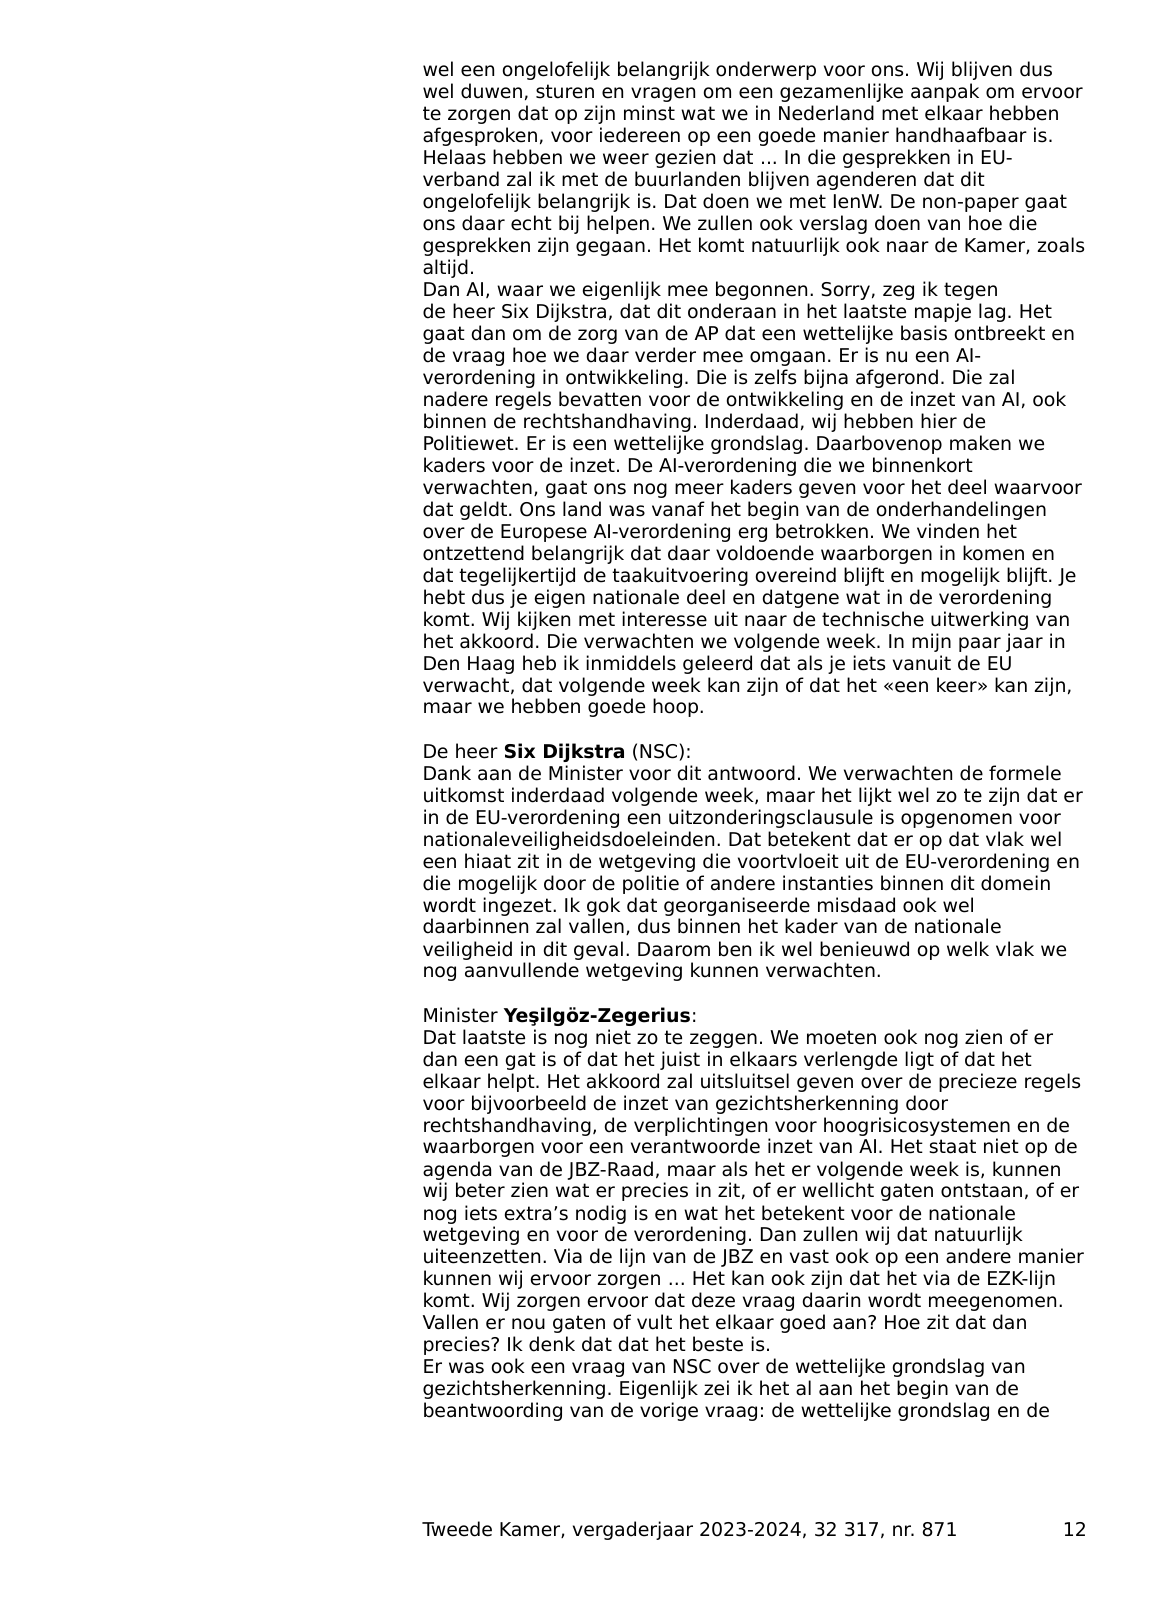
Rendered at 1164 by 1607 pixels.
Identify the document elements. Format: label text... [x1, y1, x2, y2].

text wel een ongelofelijk belangrijk onderwerp voor ons. Wij blijven dus wel duwen, sturen en vragen om een gezamenlijke aanpak om ervoor te zorgen dat op zijn minst wat we in Nederland met elkaar hebben afgesproken, voor iedereen op een goede manier handhaafbaar is. Helaas hebben we weer gezien dat ... In die gesprekken in EU-verband zal ik met de buurlanden blijven agenderen dat dit ongelofelijk belangrijk is. Dat doen we met IenW. De non-paper gaat ons daar echt bij helpen. We zullen ook verslag doen van hoe die gesprekken zijn gegaan. Het komt natuurlijk ook naar de Kamer, zoals altijd. [422, 59, 1087, 279]
text Dank aan de Minister voor dit antwoord. We verwachten de formele uitkomst inderdaad volgende week, maar het lijkt wel zo te zijn dat er in de EU-verordening een uitzonderingsclausule is opgenomen voor nationaleveiligheidsdoeleinden. Dat betekent dat er op dat vlak wel een hiaat zit in de wetgeving die voortvloeit uit de EU-verordening en die mogelijk door de politie of andere instanties binnen dit domein wordt ingezet. Ik gok dat georganiseerde misdaad ook wel daarbinnen zal vallen, dus binnen het kader van de nationale veiligheid in dit geval. Daarom ben ik wel benieuwd op welk vlak we nog aanvullende wetgeving kunnen verwachten. [422, 763, 1087, 982]
text Minister Yeşilgöz-Zegerius: [422, 1004, 1087, 1027]
text Dan AI, waar we eigenlijk mee begonnen. Sorry, zeg ik tegen de heer Six Dijkstra, dat dit onderaan in het laatste mapje lag. Het gaat dan om de zorg van de AP dat een wettelijke basis ontbreekt en de vraag hoe we daar verder mee omgaan. Er is nu een AI-verordening in ontwikkeling. Die is zelfs bijna afgerond. Die zal nadere regels bevatten voor de ontwikkeling en de inzet van AI, ook binnen de rechtshandhaving. Inderdaad, wij hebben hier de Politiewet. Er is een wettelijke grondslag. Daarbovenop maken we kaders voor de inzet. De AI-verordening die we binnenkort verwachten, gaat ons nog meer kaders geven voor het deel waarvoor dat geldt. Ons land was vanaf het begin van de onderhandelingen over de Europese AI-verordening erg betrokken. We vinden het ontzettend belangrijk dat daar voldoende waarborgen in komen en dat tegelijkertijd de taakuitvoering overeind blijft en mogelijk blijft. Je hebt dus je eigen nationale deel en datgene wat in de verordening komt. Wij kijken met interesse uit naar de technische uitwerking van het akkoord. Die verwachten we volgende week. In mijn paar jaar in Den Haag heb ik inmiddels geleerd dat als je iets vanuit de EU verwacht, dat volgende week kan zijn of dat het «een keer» kan zijn, maar we hebben goede hoop. [422, 279, 1087, 718]
text Er was ook een vraag van NSC over de wettelijke grondslag van gezichtsherkenning. Eigenlijk zei ik het al aan het begin van de beantwoording van de vorige vraag: de wettelijke grondslag en de [422, 1356, 1087, 1422]
text De heer Six Dijkstra (NSC): [422, 741, 1087, 763]
text Dat laatste is nog niet zo te zeggen. We moeten ook nog zien of er dan een gat is of dat het juist in elkaars verlengde ligt of dat het elkaar helpt. Het akkoord zal uitsluitsel geven over de precieze regels voor bijvoorbeeld de inzet van gezichtsherkenning door rechtshandhaving, de verplichtingen voor hoogrisicosystemen en de waarborgen voor een verantwoorde inzet van AI. Het staat niet op de agenda van de JBZ-Raad, maar als het er volgende week is, kunnen wij beter zien wat er precies in zit, of er wellicht gaten ontstaan, of er nog iets extra’s nodig is en wat het betekent voor de nationale wetgeving en voor de verordening. Dan zullen wij dat natuurlijk uiteenzetten. Via de lijn van de JBZ en vast ook op een andere manier kunnen wij ervoor zorgen ... Het kan ook zijn dat het via de EZK-lijn komt. Wij zorgen ervoor dat deze vraag daarin wordt meegenomen. Vallen er nou gaten of vult het elkaar goed aan? Hoe zit dat dan precies? Ik denk dat dat het beste is. [422, 1027, 1087, 1356]
